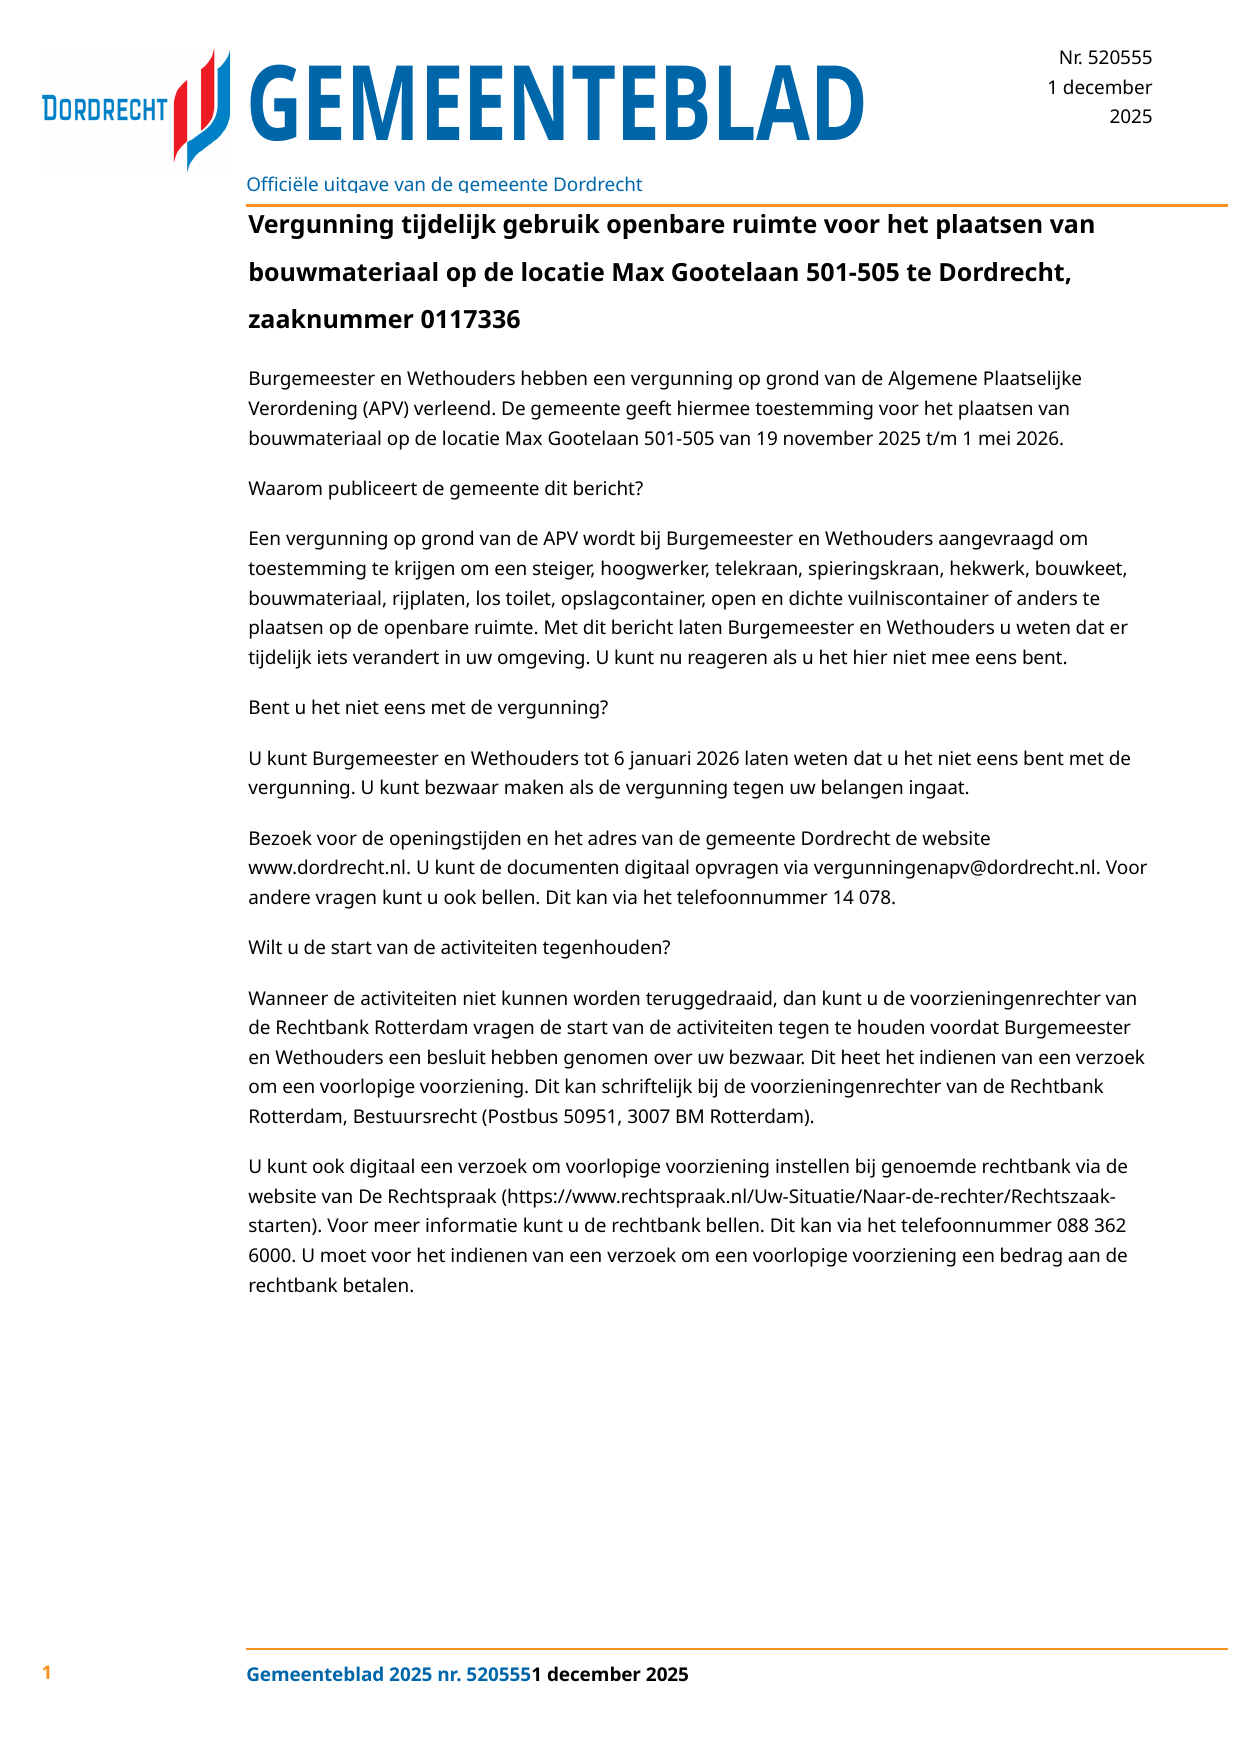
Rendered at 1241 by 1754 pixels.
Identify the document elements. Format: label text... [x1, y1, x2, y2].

text U kunt ook digitaal een verzoek om voorlopige voorziening instellen bij genoemde rechtbank via de website van De Rechtspraak (https://www.rechtspraak.nl/Uw-Situatie/Naar-de-rechter/Rechtszaak-starten). Voor meer informatie kunt u de rechtbank bellen. Dit kan via het telefoonnummer 088 362 6000. U moet voor het indienen van een verzoek om een voorlopige voorziening een bedrag aan de rechtbank betalen. [248, 1153, 1152, 1297]
text Wanneer de activiteiten niet kunnen worden teruggedraaid, dan kunt u de voorzieningenrechter van de Rechtbank Rotterdam vragen de start van de activiteiten tegen te houden voordat Burgemeester en Wethouders een besluit hebben genomen over uw bezwaar. Dit heet het indienen van een verzoek om een voorlopige voorziening. Dit kan schriftelijk bij de voorzieningenrechter van de Rechtbank Rotterdam, Bestuursrecht (Postbus 50951, 3007 BM Rotterdam). [248, 985, 1152, 1129]
text Bent u het niet eens met de vergunning? [248, 694, 1152, 720]
picture [41, 47, 231, 172]
text Burgemeester en Wethouders hebben een vergunning op grond van de Algemene Plaatselijke Verordening (APV) verleend. De gemeente geeft hiermee toestemming voor het plaatsen van bouwmateriaal op de locatie Max Gootelaan 501-505 van 19 november 2025 t/m 1 mei 2026. [248, 366, 1152, 450]
text U kunt Burgemeester en Wethouders tot 6 januari 2026 laten weten dat u het niet eens bent met de vergunning. U kunt bezwaar maken als de vergunning tegen uw belangen ingaat. [248, 745, 1152, 800]
text Wilt u de start van de activiteiten tegenhouden? [248, 934, 1152, 960]
text Waarom publiceert de gemeente dit bericht? [248, 475, 1152, 501]
text Vergunning tijdelijk gebruik openbare ruimte voor het plaatsen van bouwmateriaal op de locatie Max Gootelaan 501-505 te Dordrecht, zaaknummer 0117336 [248, 207, 1152, 336]
text Een vergunning op grond van de APV wordt bij Burgemeester en Wethouders aangevraagd om toestemming te krijgen om een steiger, hoogwerker, telekraan, spieringskraan, hekwerk, bouwkeet, bouwmateriaal, rijplaten, los toilet, opslagcontainer, open en dichte vuilniscontainer of anders te plaatsen op de openbare ruimte. Met dit bericht laten Burgemeester en Wethouders u weten dat er tijdelijk iets verandert in uw omgeving. U kunt nu reageren als u het hier niet mee eens bent. [248, 526, 1152, 669]
text Bezoek voor de openingstijden en het adres van de gemeente Dordrecht de website www.dordrecht.nl. U kunt de documenten digitaal opvragen via vergunningenapv@dordrecht.nl. Voor andere vragen kunt u ook bellen. Dit kan via het telefoonnummer 14 078. [248, 825, 1152, 909]
